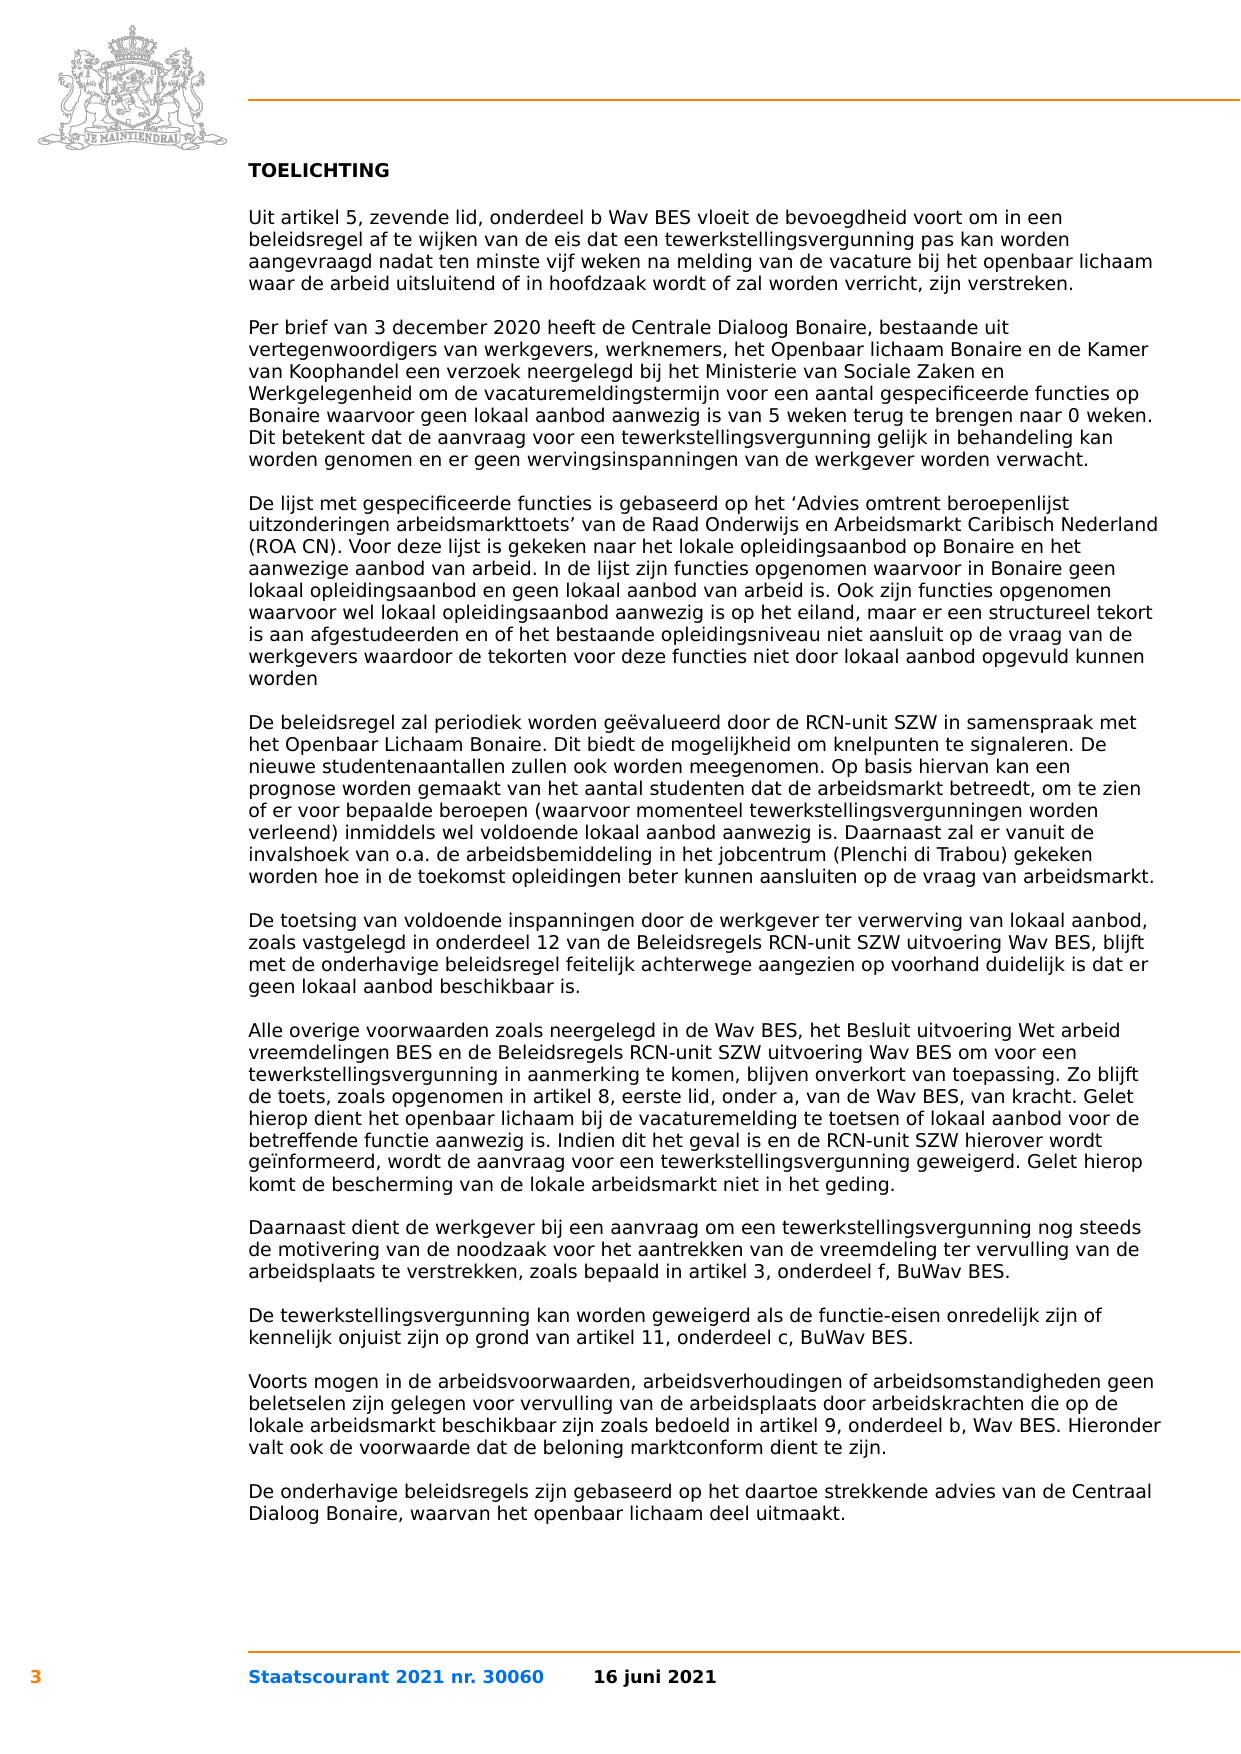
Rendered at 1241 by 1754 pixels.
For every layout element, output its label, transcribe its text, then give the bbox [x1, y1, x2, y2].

text De beleidsregel zal periodiek worden geëvalueerd door de RCN-unit SZW in samenspraak met het Openbaar Lichaam Bonaire. Dit biedt de mogelijkheid om knelpunten te signaleren. De nieuwe studentenaantallen zullen ook worden meegenomen. Op basis hiervan kan een prognose worden gemaakt van het aantal studenten dat de arbeidsmarkt betreedt, om te zien of er voor bepaalde beroepen (waarvoor momenteel tewerkstellingsvergunningen worden verleend) inmiddels wel voldoende lokaal aanbod aanwezig is. Daarnaast zal er vanuit de invalshoek van o.a. de arbeidsbemiddeling in het jobcentrum (Plenchi di Trabou) gekeken worden hoe in de toekomst opleidingen beter kunnen aansluiten op de vraag van arbeidsmarkt. [248, 712, 1163, 888]
text Per brief van 3 december 2020 heeft de Centrale Dialoog Bonaire, bestaande uit vertegenwoordigers van werkgevers, werknemers, het Openbaar lichaam Bonaire en de Kamer van Koophandel een verzoek neergelegd bij het Ministerie van Sociale Zaken en Werkgelegenheid om de vacaturemeldingstermijn voor een aantal gespecificeerde functies op Bonaire waarvoor geen lokaal aanbod aanwezig is van 5 weken terug te brengen naar 0 weken. Dit betekent dat de aanvraag voor een tewerkstellingsvergunning gelijk in behandeling kan worden genomen en er geen wervingsinspanningen van de werkgever worden verwacht. [248, 317, 1163, 471]
text De onderhavige beleidsregels zijn gebaseerd op het daartoe strekkende advies van de Centraal Dialoog Bonaire, waarvan het openbaar lichaam deel uitmaakt. [248, 1481, 1163, 1525]
text Daarnaast dient de werkgever bij een aanvraag om een tewerkstellingsvergunning nog steeds de motivering van de noodzaak voor het aantrekken van de vreemdeling ter vervulling van de arbeidsplaats te verstrekken, zoals bepaald in artikel 3, onderdeel f, BuWav BES. [248, 1217, 1163, 1283]
picture [38, 25, 227, 150]
text De lijst met gespecificeerde functies is gebaseerd op het ‘Advies omtrent beroepenlijst uitzonderingen arbeidsmarkttoets’ van de Raad Onderwijs en Arbeidsmarkt Caribisch Nederland (ROA CN). Voor deze lijst is gekeken naar het lokale opleidingsaanbod op Bonaire en het aanwezige aanbod van arbeid. In de lijst zijn functies opgenomen waarvoor in Bonaire geen lokaal opleidingsaanbod en geen lokaal aanbod van arbeid is. Ook zijn functies opgenomen waarvoor wel lokaal opleidingsaanbod aanwezig is op het eiland, maar er een structureel tekort is aan afgestudeerden en of het bestaande opleidingsniveau niet aansluit op de vraag van de werkgevers waardoor de tekorten voor deze functies niet door lokaal aanbod opgevuld kunnen worden [248, 492, 1163, 690]
text De toetsing van voldoende inspanningen door de werkgever ter verwerving van lokaal aanbod, zoals vastgelegd in onderdeel 12 van de Beleidsregels RCN-unit SZW uitvoering Wav BES, blijft met de onderhavige beleidsregel feitelijk achterwege aangezien op voorhand duidelijk is dat er geen lokaal aanbod beschikbaar is. [248, 910, 1163, 998]
text De tewerkstellingsvergunning kan worden geweigerd als de functie-eisen onredelijk zijn of kennelijk onjuist zijn op grond van artikel 11, onderdeel c, BuWav BES. [248, 1305, 1163, 1349]
subtitle TOELICHTING [248, 160, 1163, 182]
text Alle overige voorwaarden zoals neergelegd in de Wav BES, het Besluit uitvoering Wet arbeid vreemdelingen BES en de Beleidsregels RCN-unit SZW uitvoering Wav BES om voor een tewerkstellingsvergunning in aanmerking te komen, blijven onverkort van toepassing. Zo blijft de toets, zoals opgenomen in artikel 8, eerste lid, onder a, van de Wav BES, van kracht. Gelet hierop dient het openbaar lichaam bij de vacaturemelding te toetsen of lokaal aanbod voor de betreffende functie aanwezig is. Indien dit het geval is en de RCN-unit SZW hierover wordt geïnformeerd, wordt de aanvraag voor een tewerkstellingsvergunning geweigerd. Gelet hierop komt de bescherming van de lokale arbeidsmarkt niet in het geding. [248, 1019, 1163, 1195]
text Voorts mogen in de arbeidsvoorwaarden, arbeidsverhoudingen of arbeidsomstandigheden geen beletselen zijn gelegen voor vervulling van de arbeidsplaats door arbeidskrachten die op de lokale arbeidsmarkt beschikbaar zijn zoals bedoeld in artikel 9, onderdeel b, Wav BES. Hieronder valt ook de voorwaarde dat de beloning marktconform dient te zijn. [248, 1371, 1163, 1459]
text Uit artikel 5, zevende lid, onderdeel b Wav BES vloeit de bevoegdheid voort om in een beleidsregel af te wijken van de eis dat een tewerkstellingsvergunning pas kan worden aangevraagd nadat ten minste vijf weken na melding van de vacature bij het openbaar lichaam waar de arbeid uitsluitend of in hoofdzaak wordt of zal worden verricht, zijn verstreken. [248, 207, 1163, 295]
